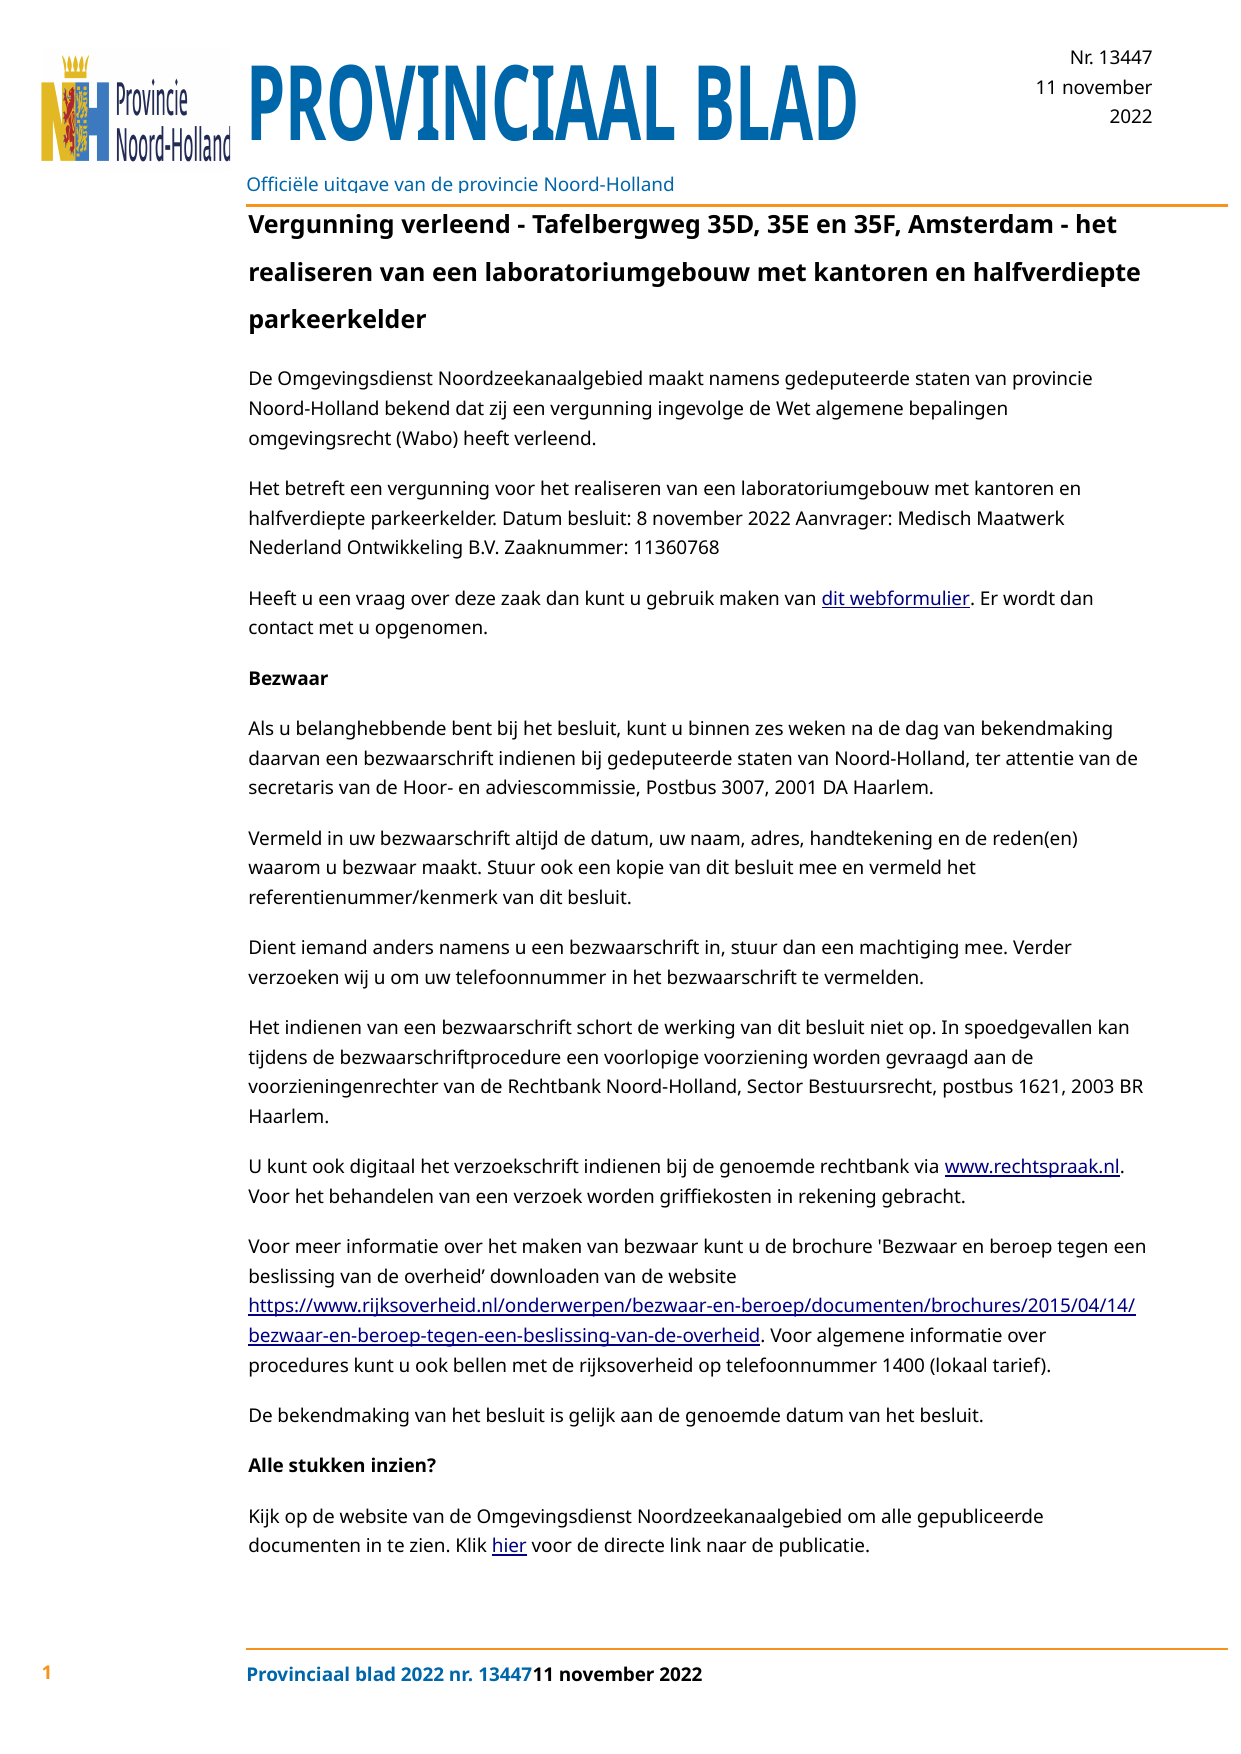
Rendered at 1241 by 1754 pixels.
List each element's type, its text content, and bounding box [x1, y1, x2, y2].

text Voor meer informatie over het maken van bezwaar kunt u de brochure 'Bezwaar en beroep tegen een beslissing van de overheid’ downloaden van de website https://www.rijksoverheid.nl/onderwerpen/bezwaar-en-beroep/documenten/brochures/2015/04/14/bezwaar-en-beroep-tegen-een-beslissing-van-de-overheid. Voor algemene informatie over procedures kunt u ook bellen met de rijksoverheid op telefoonnummer 1400 (lokaal tarief). [248, 1233, 1152, 1377]
picture [41, 47, 231, 172]
text Het betreft een vergunning voor het realiseren van een laboratoriumgebouw met kantoren en halfverdiepte parkeerkelder. Datum besluit: 8 november 2022 Aanvrager: Medisch Maatwerk Nederland Ontwikkeling B.V. Zaaknummer: 11360768 [248, 475, 1152, 560]
text De bekendmaking van het besluit is gelijk aan de genoemde datum van het besluit. [248, 1402, 1152, 1428]
text Alle stukken inzien? [248, 1453, 1152, 1478]
text Als u belanghebbende bent bij het besluit, kunt u binnen zes weken na de dag van bekendmaking daarvan een bezwaarschrift indienen bij gedeputeerde staten van Noord-Holland, ter attentie van de secretaris van de Hoor- en adviescommissie, Postbus 3007, 2001 DA Haarlem. [248, 715, 1152, 800]
text Vergunning verleend - Tafelbergweg 35D, 35E en 35F, Amsterdam - het realiseren van een laboratoriumgebouw met kantoren en halfverdiepte parkeerkelder [248, 207, 1152, 336]
text Het indienen van een bezwaarschrift schort de werking van dit besluit niet op. In spoedgevallen kan tijdens de bezwaarschriftprocedure een voorlopige voorziening worden gevraagd aan de voorzieningenrechter van de Rechtbank Noord-Holland, Sector Bestuursrecht, postbus 1621, 2003 BR Haarlem. [248, 1014, 1152, 1129]
text Kijk op de website van de Omgevingsdienst Noordzeekanaalgebied om alle gepubliceerde documenten in te zien. Klik hier voor de directe link naar de publicatie. [248, 1503, 1152, 1558]
text Heeft u een vraag over deze zaak dan kunt u gebruik maken van dit webformulier. Er wordt dan contact met u opgenomen. [248, 585, 1152, 640]
text Bezwaar [248, 665, 1152, 690]
text Dient iemand anders namens u een bezwaarschrift in, stuur dan een machtiging mee. Verder verzoeken wij u om uw telefoonnummer in het bezwaarschrift te vermelden. [248, 934, 1152, 989]
text De Omgevingsdienst Noordzeekanaalgebied maakt namens gedeputeerde staten van provincie Noord-Holland bekend dat zij een vergunning ingevolge de Wet algemene bepalingen omgevingsrecht (Wabo) heeft verleend. [248, 366, 1152, 450]
text Vermeld in uw bezwaarschrift altijd de datum, uw naam, adres, handtekening en de reden(en) waarom u bezwaar maakt. Stuur ook een kopie van dit besluit mee en vermeld het referentienummer/kenmerk van dit besluit. [248, 825, 1152, 909]
text U kunt ook digitaal het verzoekschrift indienen bij de genoemde rechtbank via www.rechtspraak.nl. Voor het behandelen van een verzoek worden griffiekosten in rekening gebracht. [248, 1153, 1152, 1209]
